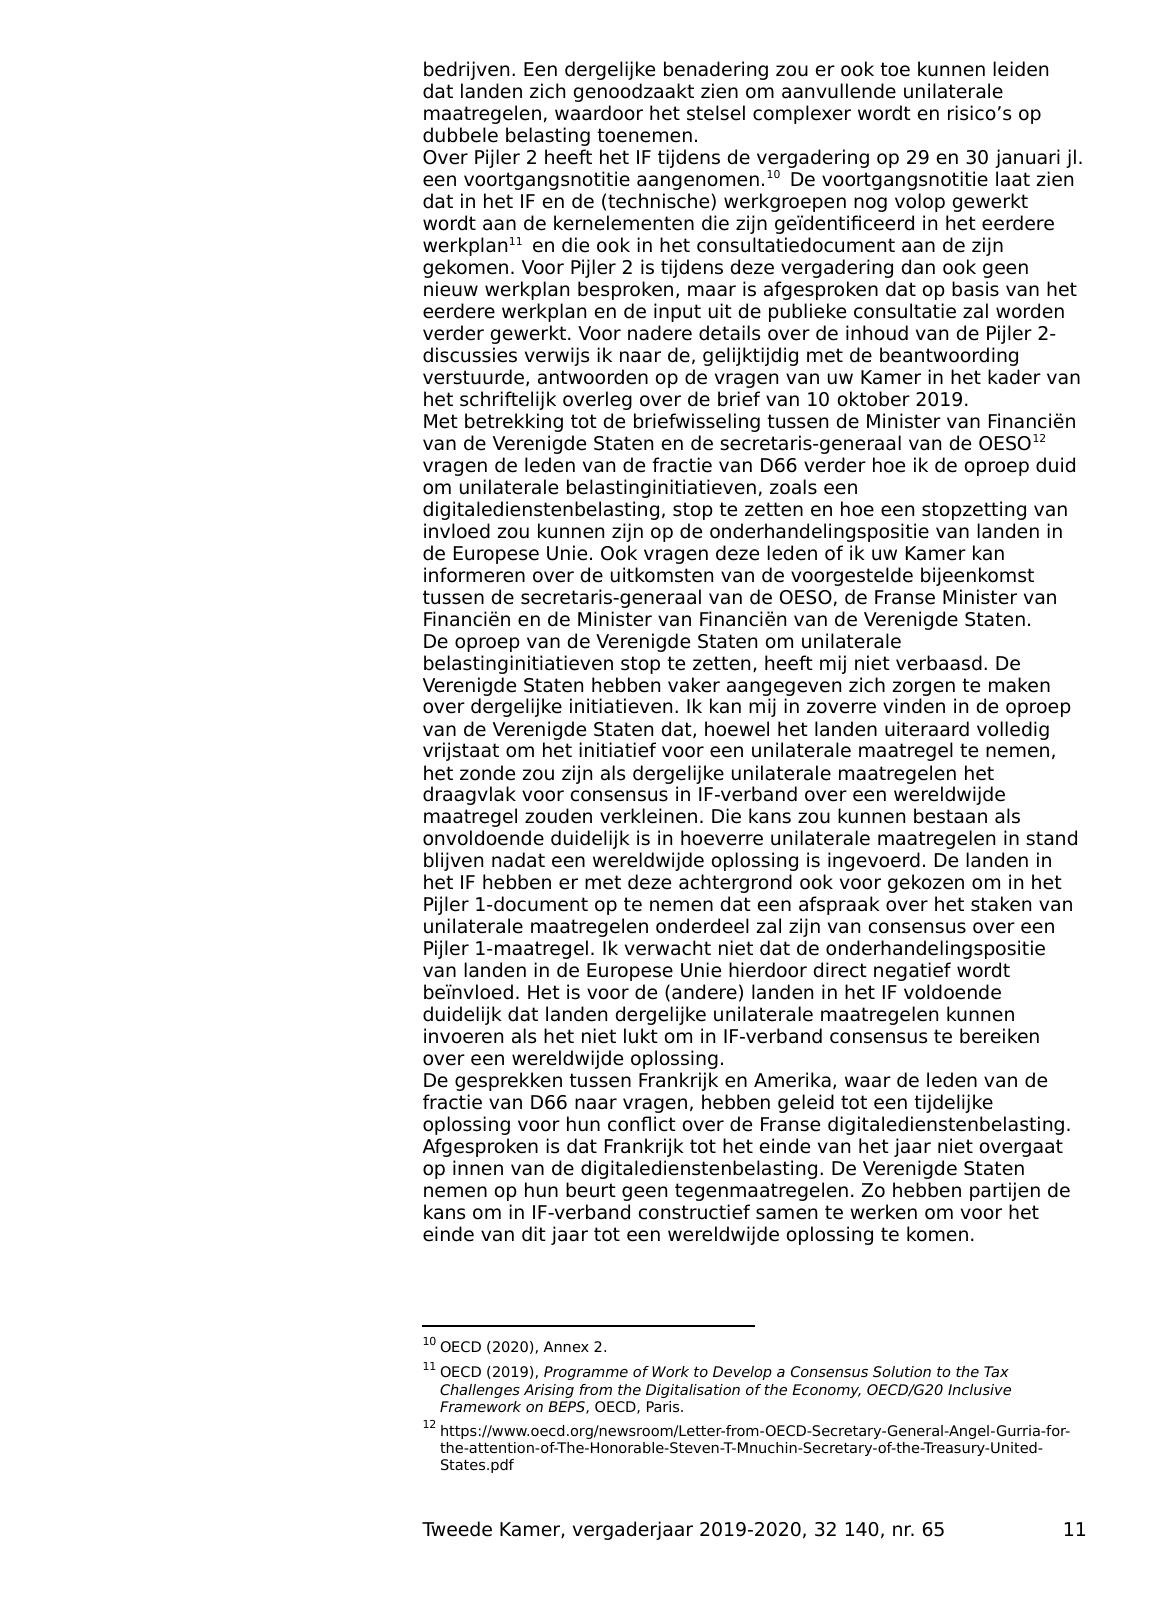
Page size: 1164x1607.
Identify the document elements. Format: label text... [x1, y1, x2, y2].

text Met betrekking tot de briefwisseling tussen de Minister van Financiën van de Verenigde Staten en de secretaris-generaal van de OESO vragen de leden van de fractie van D66 verder hoe ik de oproep duid om unilaterale belastinginitiatieven, zoals een digitaledienstenbelasting, stop te zetten en hoe een stopzetting van invloed zou kunnen zijn op de onderhandelingspositie van landen in de Europese Unie. Ook vragen deze leden of ik uw Kamer kan informeren over de uitkomsten van de voorgestelde bijeenkomst tussen de secretaris-generaal van de OESO, de Franse Minister van Financiën en de Minister van Financiën van de Verenigde Staten. [422, 411, 1087, 631]
text bedrijven. Een dergelijke benadering zou er ook toe kunnen leiden dat landen zich genoodzaakt zien om aanvullende unilaterale maatregelen, waardoor het stelsel complexer wordt en risico’s op dubbele belasting toenemen. [422, 59, 1087, 147]
text Over Pijler 2 heeft het IF tijdens de vergadering op 29 en 30 januari jl. een voortgangsnotitie aangenomen. De voortgangsnotitie laat zien dat in het IF en de (technische) werkgroepen nog volop gewerkt wordt aan de kernelementen die zijn geïdentificeerd in het eerdere werkplan en die ook in het consultatiedocument aan de zijn gekomen. Voor Pijler 2 is tijdens deze vergadering dan ook geen nieuw werkplan besproken, maar is afgesproken dat op basis van het eerdere werkplan en de input uit de publieke consultatie zal worden verder gewerkt. Voor nadere details over de inhoud van de Pijler 2-discussies verwijs ik naar de, gelijktijdig met de beantwoording verstuurde, antwoorden op de vragen van uw Kamer in het kader van het schriftelijk overleg over de brief van 10 oktober 2019. [422, 147, 1087, 411]
text https://www.oecd.org/newsroom/Letter-from-OECD-Secretary-General-Angel-Gurria-for-the-attention-of-The-Honorable-Steven-T-Mnuchin-Secretary-of-the-Treasury-United-States.pdf [422, 1418, 1087, 1474]
text OECD (2020), Annex 2. [422, 1335, 1087, 1357]
text De oproep van de Verenigde Staten om unilaterale belastinginitiatieven stop te zetten, heeft mij niet verbaasd. De Verenigde Staten hebben vaker aangegeven zich zorgen te maken over dergelijke initiatieven. Ik kan mij in zoverre vinden in de oproep van de Verenigde Staten dat, hoewel het landen uiteraard volledig vrijstaat om het initiatief voor een unilaterale maatregel te nemen, het zonde zou zijn als dergelijke unilaterale maatregelen het draagvlak voor consensus in IF-verband over een wereldwijde maatregel zouden verkleinen. Die kans zou kunnen bestaan als onvoldoende duidelijk is in hoeverre unilaterale maatregelen in stand blijven nadat een wereldwijde oplossing is ingevoerd. De landen in het IF hebben er met deze achtergrond ook voor gekozen om in het Pijler 1-document op te nemen dat een afspraak over het staken van unilaterale maatregelen onderdeel zal zijn van consensus over een Pijler 1-maatregel. Ik verwacht niet dat de onderhandelingspositie van landen in de Europese Unie hierdoor direct negatief wordt beïnvloed. Het is voor de (andere) landen in het IF voldoende duidelijk dat landen dergelijke unilaterale maatregelen kunnen invoeren als het niet lukt om in IF-verband consensus te bereiken over een wereldwijde oplossing. [422, 631, 1087, 1070]
text De gesprekken tussen Frankrijk en Amerika, waar de leden van de fractie van D66 naar vragen, hebben geleid tot een tijdelijke oplossing voor hun conflict over de Franse digitaledienstenbelasting. Afgesproken is dat Frankrijk tot het einde van het jaar niet overgaat op innen van de digitaledienstenbelasting. De Verenigde Staten nemen op hun beurt geen tegenmaatregelen. Zo hebben partijen de kans om in IF-verband constructief samen te werken om voor het einde van dit jaar tot een wereldwijde oplossing te komen. [422, 1070, 1087, 1246]
text OECD (2019), Programme of Work to Develop a Consensus Solution to the Tax Challenges Arising from the Digitalisation of the Economy, OECD/G20 Inclusive Framework on BEPS, OECD, Paris. [422, 1360, 1087, 1416]
